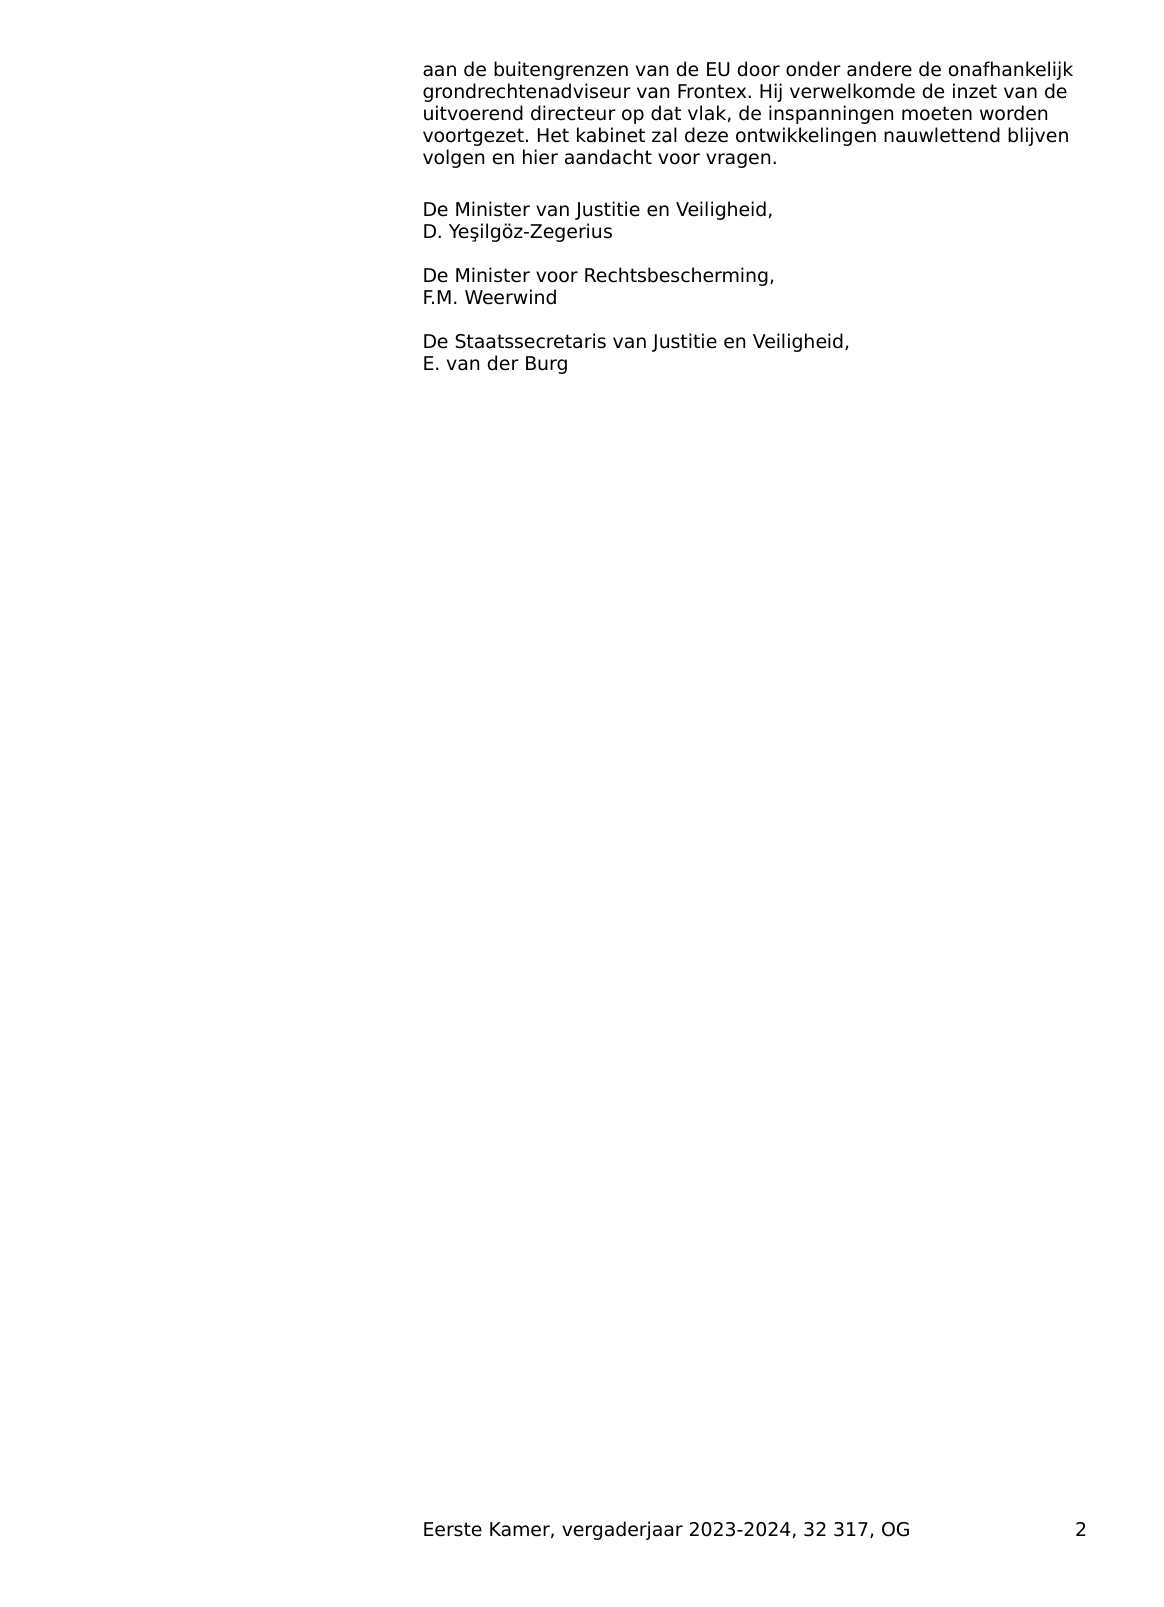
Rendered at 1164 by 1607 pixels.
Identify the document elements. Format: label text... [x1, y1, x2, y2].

text De Minister van Justitie en Veiligheid, D. Yeşilgöz-Zegerius [422, 199, 1087, 243]
text De Minister voor Rechtsbescherming, F.M. Weerwind [422, 265, 1087, 309]
text De Staatssecretaris van Justitie en Veiligheid, E. van der Burg [422, 331, 1087, 375]
text aan de buitengrenzen van de EU door onder andere de onafhankelijk grondrechtenadviseur van Frontex. Hij verwelkomde de inzet van de uitvoerend directeur op dat vlak, de inspanningen moeten worden voortgezet. Het kabinet zal deze ontwikkelingen nauwlettend blijven volgen en hier aandacht voor vragen. [422, 59, 1087, 169]
